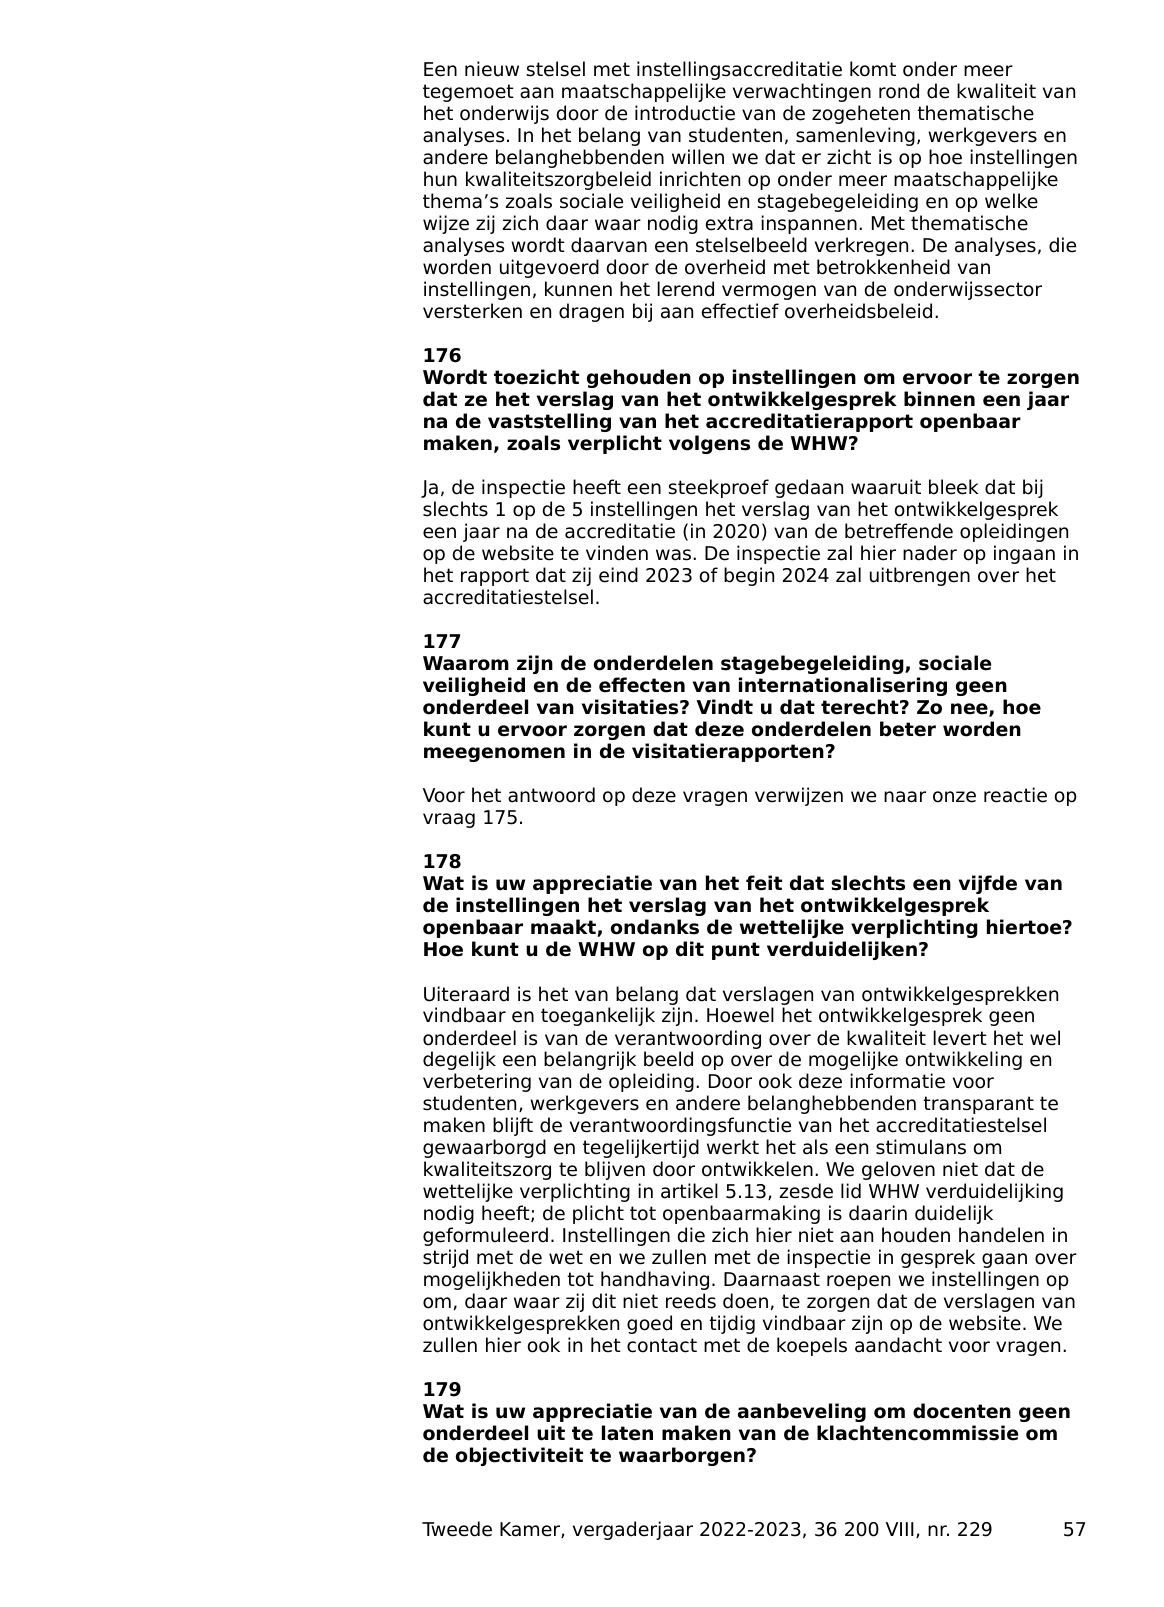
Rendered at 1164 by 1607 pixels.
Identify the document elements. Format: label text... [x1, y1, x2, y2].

text Ja, de inspectie heeft een steekproef gedaan waaruit bleek dat bij slechts 1 op de 5 instellingen het verslag van het ontwikkelgesprek een jaar na de accreditatie (in 2020) van de betreffende opleidingen op de website te vinden was. De inspectie zal hier nader op ingaan in het rapport dat zij eind 2023 of begin 2024 zal uitbrengen over het accreditatiestelsel. [422, 477, 1087, 609]
text 176 [422, 345, 1087, 367]
text 177 [422, 631, 1087, 653]
text 178 [422, 851, 1087, 873]
text Voor het antwoord op deze vragen verwijzen we naar onze reactie op vraag 175. [422, 785, 1087, 829]
text Wat is uw appreciatie van het feit dat slechts een vijfde van de instellingen het verslag van het ontwikkelgesprek openbaar maakt, ondanks de wettelijke verplichting hiertoe? Hoe kunt u de WHW op dit punt verduidelijken? [422, 873, 1087, 961]
text 179 [422, 1379, 1087, 1401]
text Waarom zijn de onderdelen stagebegeleiding, sociale veiligheid en de effecten van internationalisering geen onderdeel van visitaties? Vindt u dat terecht? Zo nee, hoe kunt u ervoor zorgen dat deze onderdelen beter worden meegenomen in de visitatierapporten? [422, 653, 1087, 763]
text Een nieuw stelsel met instellingsaccreditatie komt onder meer tegemoet aan maatschappelijke verwachtingen rond de kwaliteit van het onderwijs door de introductie van de zogeheten thematische analyses. In het belang van studenten, samenleving, werkgevers en andere belanghebbenden willen we dat er zicht is op hoe instellingen hun kwaliteitszorgbeleid inrichten op onder meer maatschappelijke thema’s zoals sociale veiligheid en stagebegeleiding en op welke wijze zij zich daar waar nodig extra inspannen. Met thematische analyses wordt daarvan een stelselbeeld verkregen. De analyses, die worden uitgevoerd door de overheid met betrokkenheid van instellingen, kunnen het lerend vermogen van de onderwijssector versterken en dragen bij aan effectief overheidsbeleid. [422, 59, 1087, 323]
text Wordt toezicht gehouden op instellingen om ervoor te zorgen dat ze het verslag van het ontwikkelgesprek binnen een jaar na de vaststelling van het accreditatierapport openbaar maken, zoals verplicht volgens de WHW? [422, 367, 1087, 455]
text Uiteraard is het van belang dat verslagen van ontwikkelgesprekken vindbaar en toegankelijk zijn. Hoewel het ontwikkelgesprek geen onderdeel is van de verantwoording over de kwaliteit levert het wel degelijk een belangrijk beeld op over de mogelijke ontwikkeling en verbetering van de opleiding. Door ook deze informatie voor studenten, werkgevers en andere belanghebbenden transparant te maken blijft de verantwoordingsfunctie van het accreditatiestelsel gewaarborgd en tegelijkertijd werkt het als een stimulans om kwaliteitszorg te blijven door ontwikkelen. We geloven niet dat de wettelijke verplichting in artikel 5.13, zesde lid WHW verduidelijking nodig heeft; de plicht tot openbaarmaking is daarin duidelijk geformuleerd. Instellingen die zich hier niet aan houden handelen in strijd met de wet en we zullen met de inspectie in gesprek gaan over mogelijkheden tot handhaving. Daarnaast roepen we instellingen op om, daar waar zij dit niet reeds doen, te zorgen dat de verslagen van ontwikkelgesprekken goed en tijdig vindbaar zijn op de website. We zullen hier ook in het contact met de koepels aandacht voor vragen. [422, 983, 1087, 1357]
text Wat is uw appreciatie van de aanbeveling om docenten geen onderdeel uit te laten maken van de klachtencommissie om de objectiviteit te waarborgen? [422, 1401, 1087, 1467]
